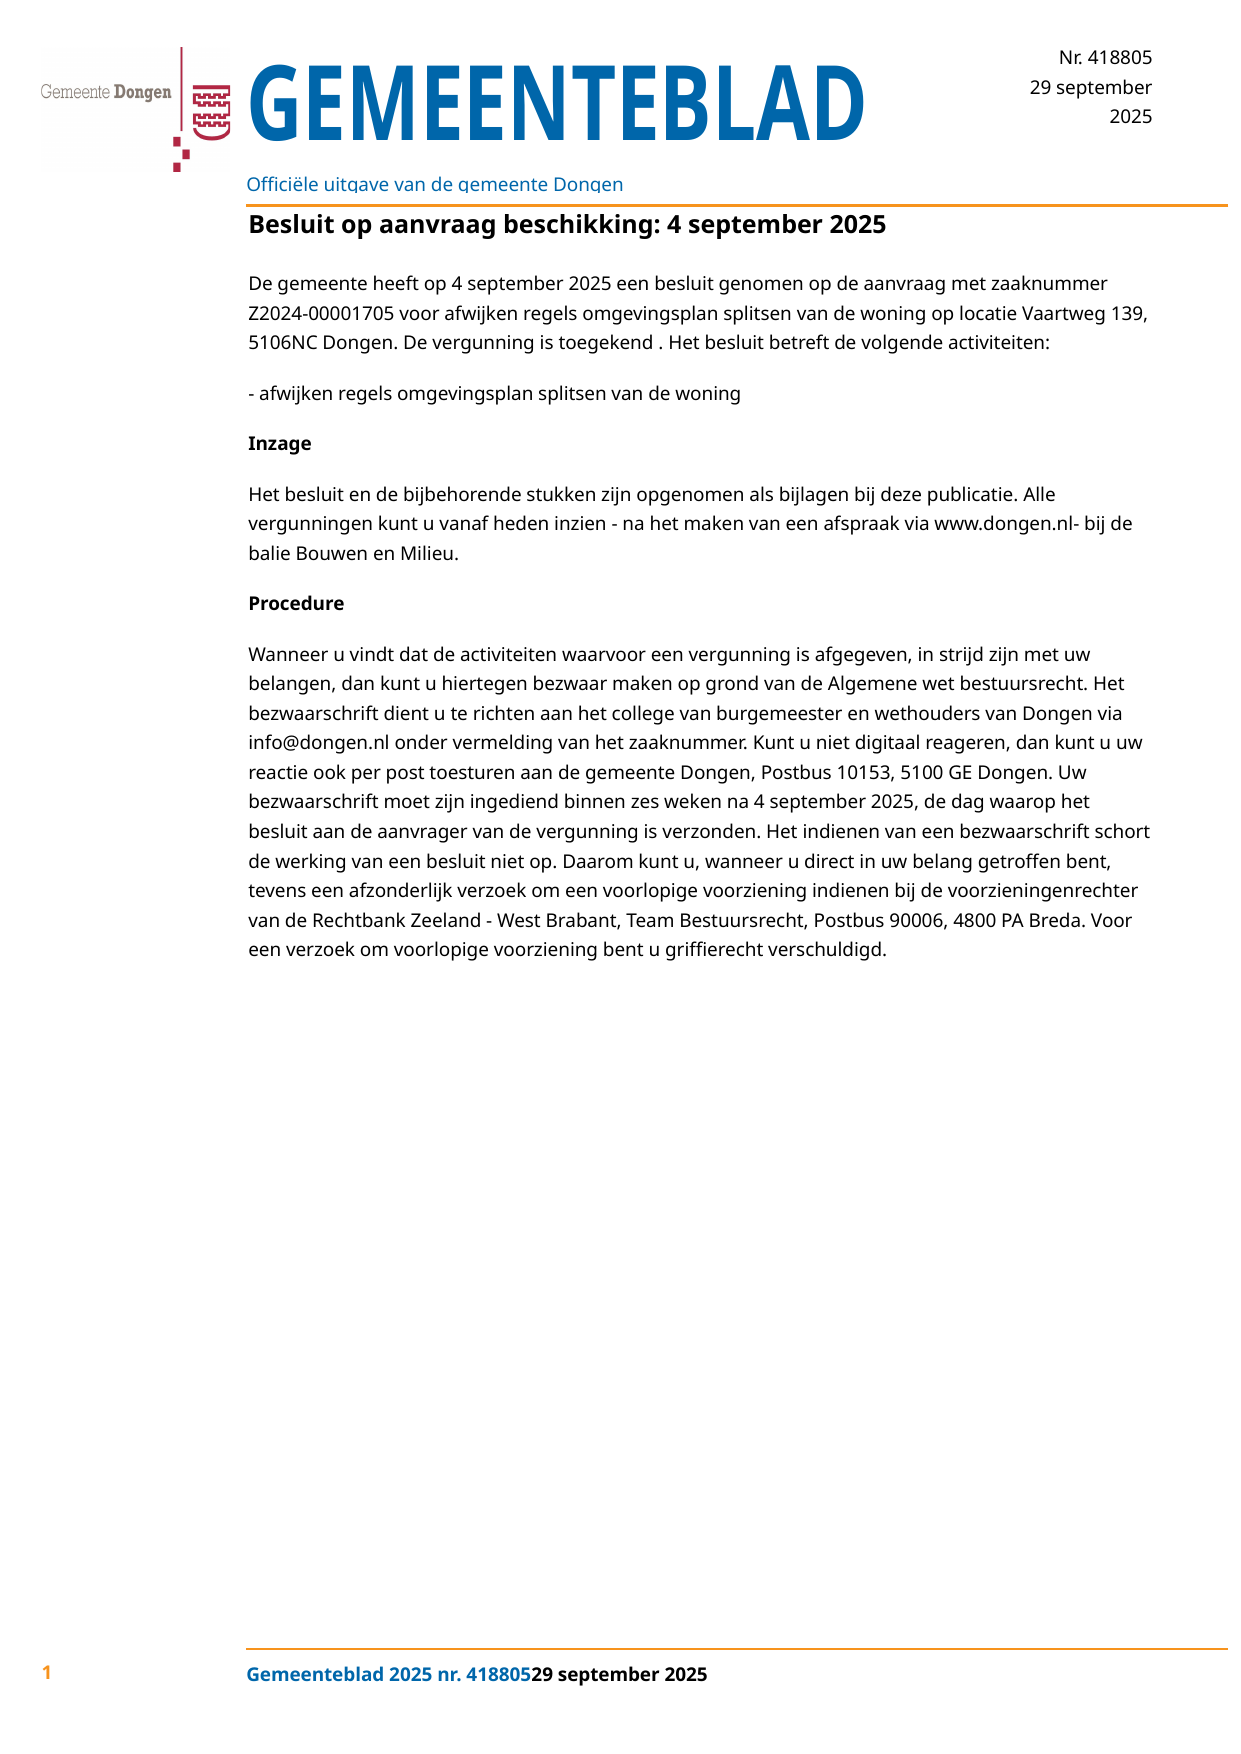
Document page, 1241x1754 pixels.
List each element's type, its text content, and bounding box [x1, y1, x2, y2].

text Het besluit en de bijbehorende stukken zijn opgenomen als bijlagen bij deze publicatie. Alle vergunningen kunt u vanaf heden inzien - na het maken van een afspraak via www.dongen.nl- bij de balie Bouwen en Milieu. [248, 481, 1152, 566]
text Inzage [248, 430, 1152, 456]
text Procedure [248, 590, 1152, 616]
text Besluit op aanvraag beschikking: 4 september 2025 [248, 207, 1152, 241]
text De gemeente heeft op 4 september 2025 een besluit genomen op de aanvraag met zaaknummer Z2024-00001705 voor afwijken regels omgevingsplan splitsen van de woning op locatie Vaartweg 139, 5106NC Dongen. De vergunning is toegekend . Het besluit betreft de volgende activiteiten: [248, 270, 1152, 355]
text - afwijken regels omgevingsplan splitsen van de woning [248, 380, 1152, 406]
picture [41, 47, 231, 172]
text Wanneer u vindt dat de activiteiten waarvoor een vergunning is afgegeven, in strijd zijn met uw belangen, dan kunt u hiertegen bezwaar maken op grond van de Algemene wet bestuursrecht. Het bezwaarschrift dient u te richten aan het college van burgemeester en wethouders van Dongen via info@dongen.nl onder vermelding van het zaaknummer. Kunt u niet digitaal reageren, dan kunt u uw reactie ook per post toesturen aan de gemeente Dongen, Postbus 10153, 5100 GE Dongen. Uw bezwaarschrift moet zijn ingediend binnen zes weken na 4 september 2025, de dag waarop het besluit aan de aanvrager van de vergunning is verzonden. Het indienen van een bezwaarschrift schort de werking van een besluit niet op. Daarom kunt u, wanneer u direct in uw belang getroffen bent, tevens een afzonderlijk verzoek om een voorlopige voorziening indienen bij de voorzieningenrechter van de Rechtbank Zeeland - West Brabant, Team Bestuursrecht, Postbus 90006, 4800 PA Breda. Voor een verzoek om voorlopige voorziening bent u griffierecht verschuldigd. [248, 641, 1152, 962]
